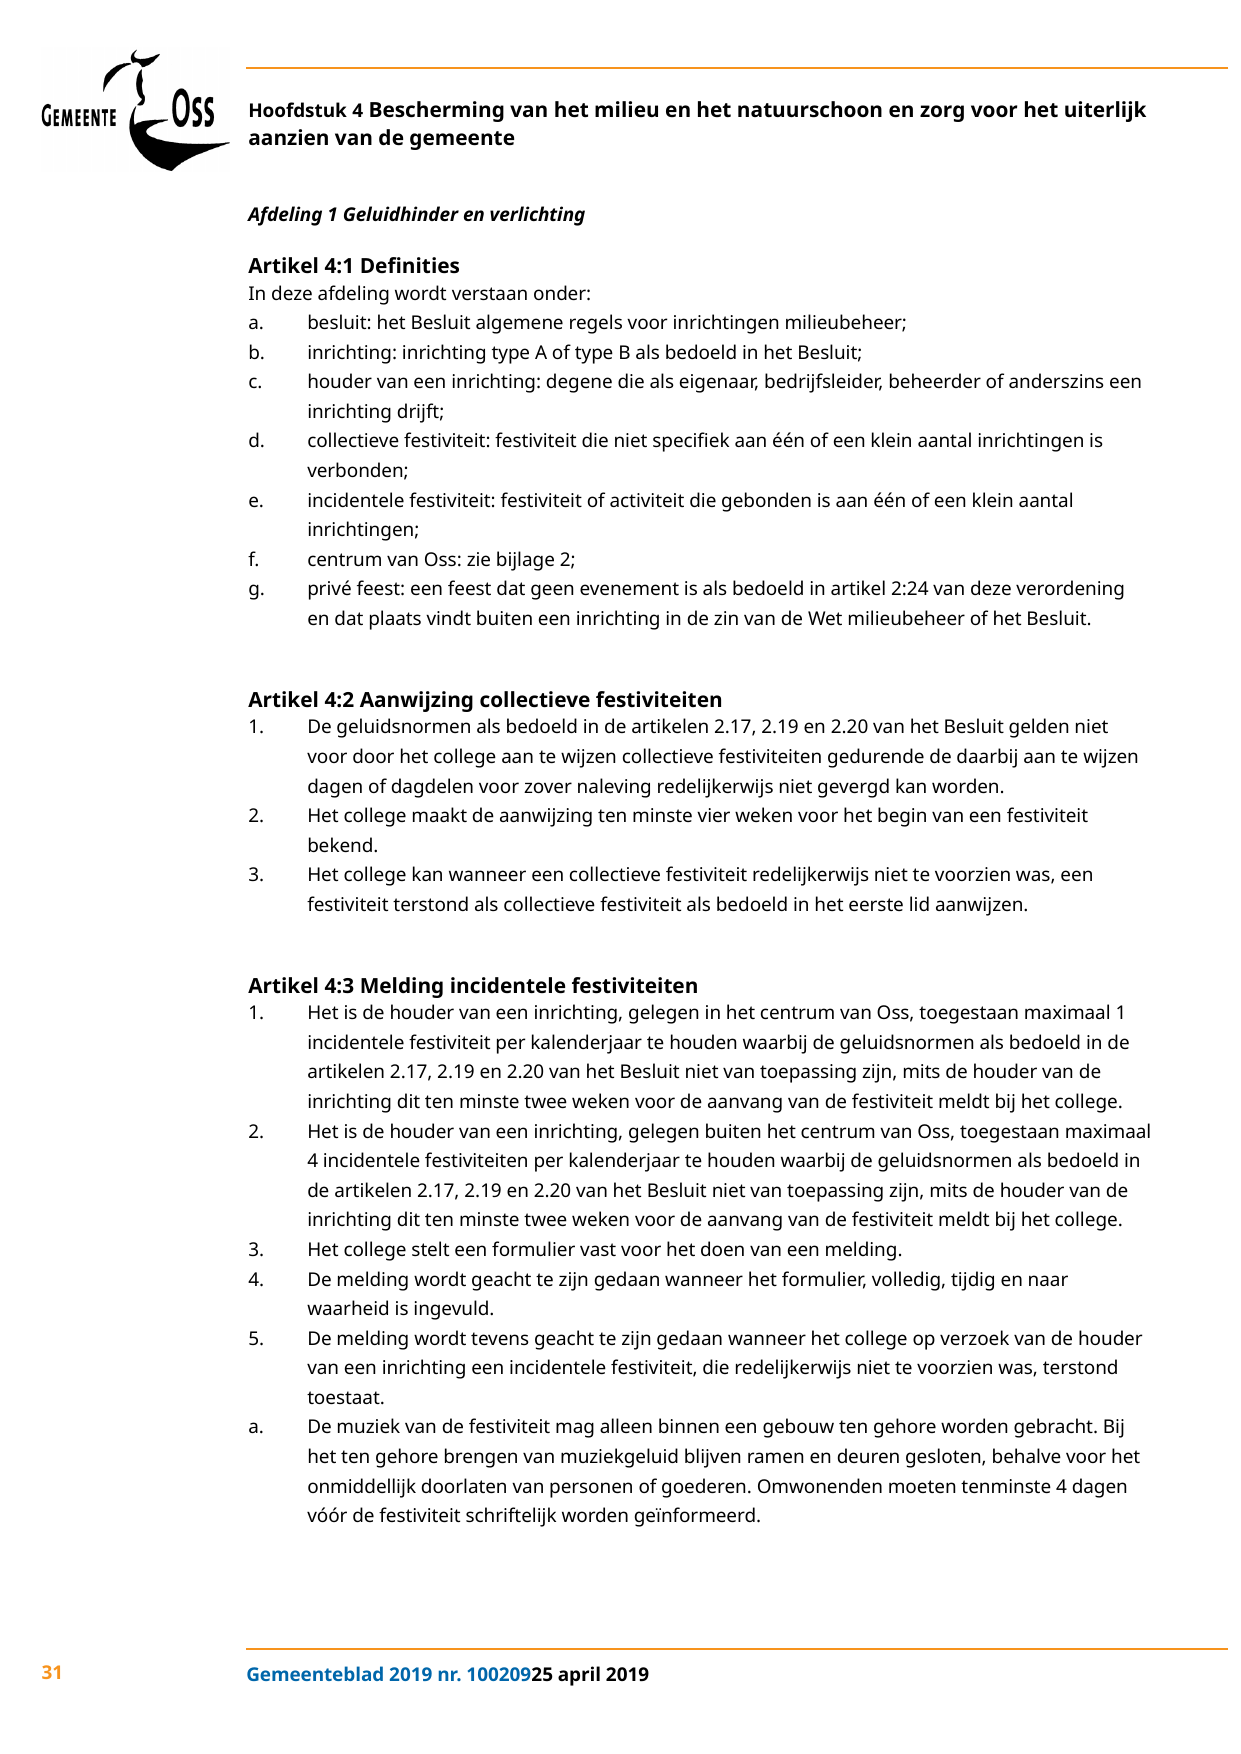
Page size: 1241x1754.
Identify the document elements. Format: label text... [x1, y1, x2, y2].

list Het is de houder van een inrichting, gelegen in het centrum van Oss, toegestaan maximaal 1 incidentele festiviteit per kalenderjaar te houden waarbij de geluidsnormen als bedoeld in de artikelen 2.17, 2.19 en 2.20 van het Besluit niet van toepassing zijn, mits de houder van de inrichting dit ten minste twee weken voor de aanvang van de festiviteit meldt bij het college. [248, 999, 1152, 1114]
list Het college maakt de aanwijzing ten minste vier weken voor het begin van een festiviteit bekend. [248, 802, 1152, 858]
list incidentele festiviteit: festiviteit of activiteit die gebonden is aan één of een klein aantal inrichtingen; [248, 487, 1152, 542]
text Afdeling 1 Geluidhinder en verlichting [248, 201, 1152, 227]
list Het college stelt een formulier vast voor het doen van een melding. [248, 1236, 1152, 1262]
list collectieve festiviteit: festiviteit die niet specifiek aan één of een klein aantal inrichtingen is verbonden; [248, 428, 1152, 483]
list centrum van Oss: zie bijlage 2; [248, 546, 1152, 572]
list De geluidsnormen als bedoeld in de artikelen 2.17, 2.19 en 2.20 van het Besluit gelden niet voor door het college aan te wijzen collectieve festiviteiten gedurende de daarbij aan te wijzen dagen of dagdelen voor zover naleving redelijkerwijs niet gevergd kan worden. [248, 714, 1152, 798]
list De melding wordt geacht te zijn gedaan wanneer het formulier, volledig, tijdig en naar waarheid is ingevuld. [248, 1266, 1152, 1321]
list besluit: het Besluit algemene regels voor inrichtingen milieubeheer; [248, 309, 1152, 335]
list De melding wordt tevens geacht te zijn gedaan wanneer het college op verzoek van de houder van een inrichting een incidentele festiviteit, die redelijkerwijs niet te voorzien was, terstond toestaat. [248, 1325, 1152, 1410]
list inrichting: inrichting type A of type B als bedoeld in het Besluit; [248, 339, 1152, 365]
list Het is de houder van een inrichting, gelegen buiten het centrum van Oss, toegestaan maximaal 4 incidentele festiviteiten per kalenderjaar te houden waarbij de geluidsnormen als bedoeld in de artikelen 2.17, 2.19 en 2.20 van het Besluit niet van toepassing zijn, mits de houder van de inrichting dit ten minste twee weken voor de aanvang van de festiviteit meldt bij het college. [248, 1118, 1152, 1232]
text Artikel 4:2 Aanwijzing collectieve festiviteiten [248, 685, 1152, 714]
picture [41, 47, 231, 172]
text Artikel 4:3 Melding incidentele festiviteiten [248, 971, 1152, 999]
text Artikel 4:1 Definities [248, 251, 1152, 280]
text In deze afdeling wordt verstaan onder: [248, 280, 1152, 306]
text Hoofdstuk 4 Bescherming van het milieu en het natuurschoon en zorg voor het uiterlijk aanzien van de gemeente [248, 95, 1152, 152]
list privé feest: een feest dat geen evenement is als bedoeld in artikel 2:24 van deze verordening en dat plaats vindt buiten een inrichting in de zin van de Wet milieubeheer of het Besluit. [248, 576, 1152, 631]
list houder van een inrichting: degene die als eigenaar, bedrijfsleider, beheerder of anderszins een inrichting drijft; [248, 368, 1152, 424]
list De muziek van de festiviteit mag alleen binnen een gebouw ten gehore worden gebracht. Bij het ten gehore brengen van muziekgeluid blijven ramen en deuren gesloten, behalve voor het onmiddellijk doorlaten van personen of goederen. Omwonenden moeten tenminste 4 dagen vóór de festiviteit schriftelijk worden geïnformeerd. [248, 1414, 1152, 1528]
list Het college kan wanneer een collectieve festiviteit redelijkerwijs niet te voorzien was, een festiviteit terstond als collectieve festiviteit als bedoeld in het eerste lid aanwijzen. [248, 862, 1152, 917]
